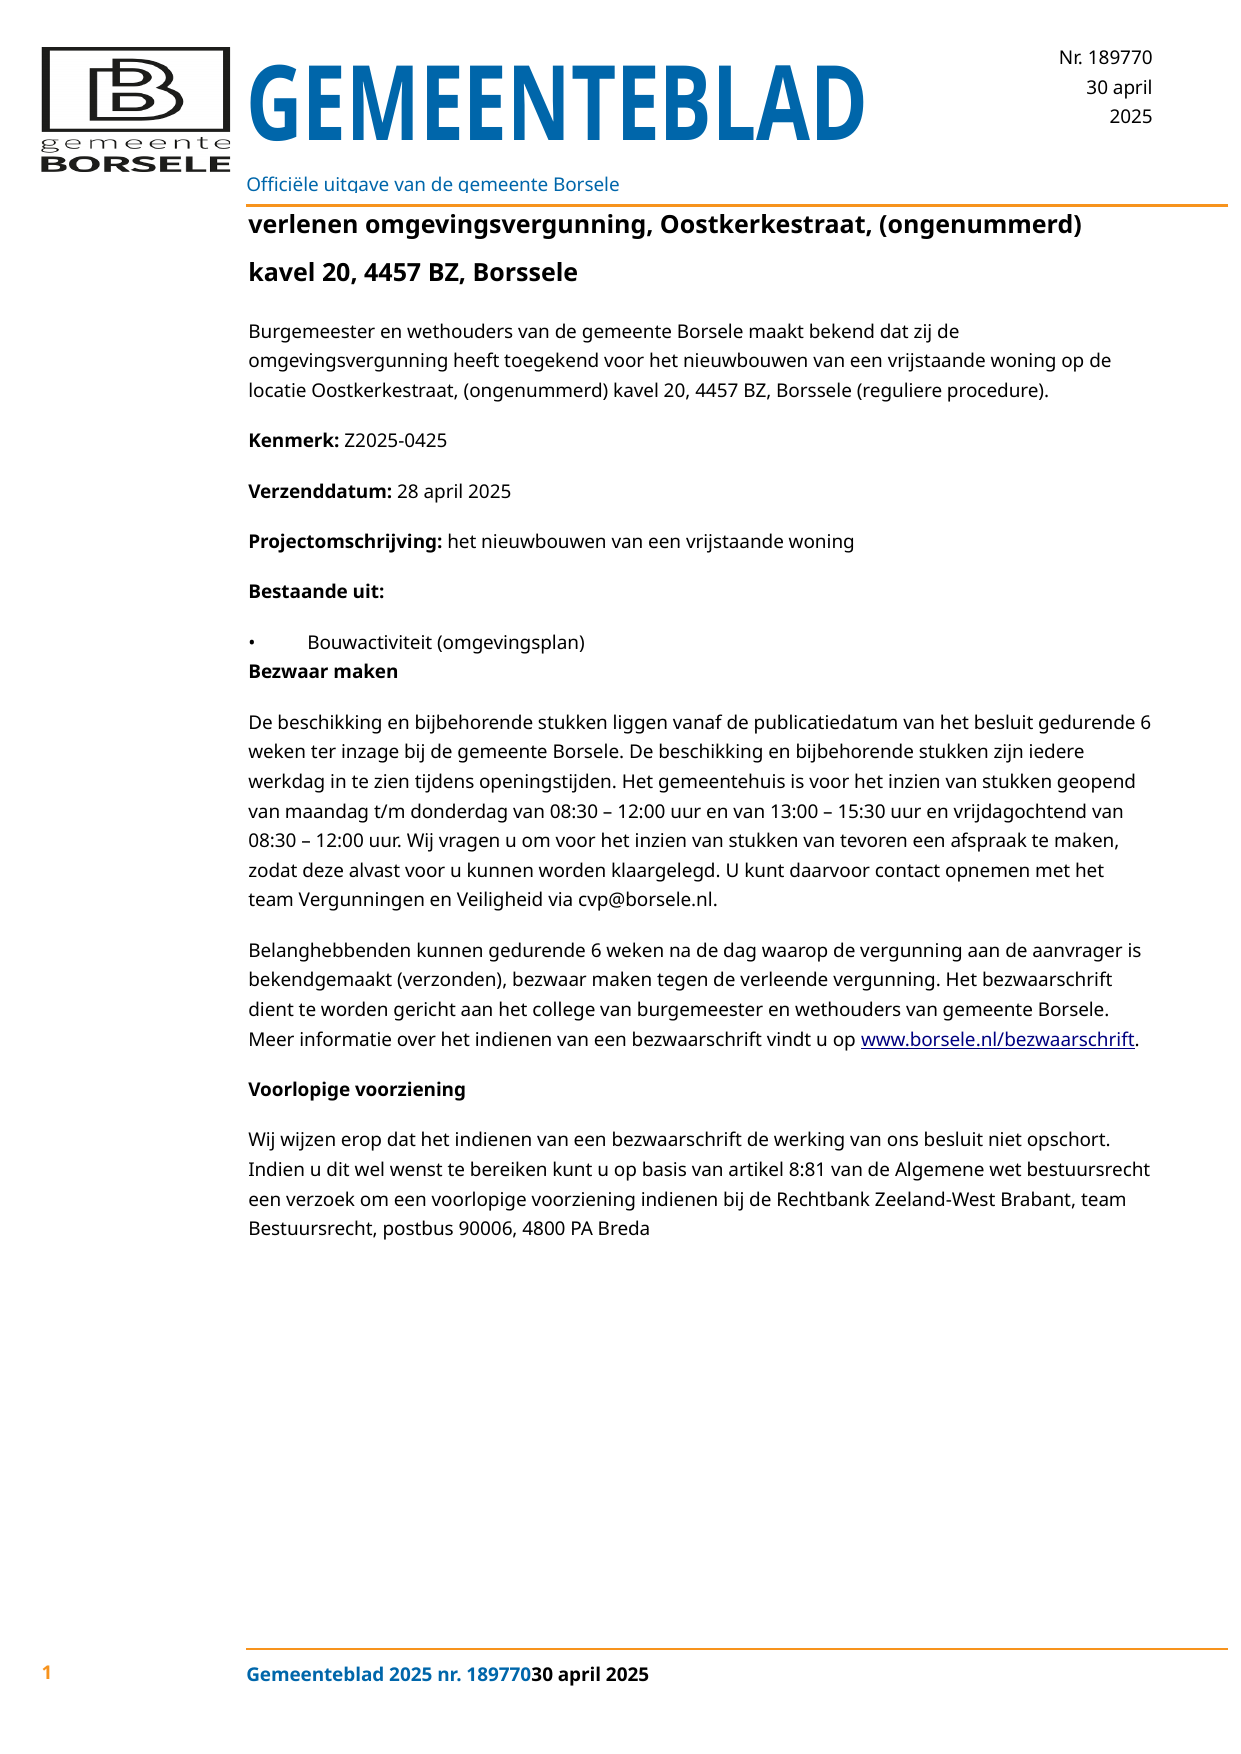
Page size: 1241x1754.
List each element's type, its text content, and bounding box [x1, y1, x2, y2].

text Kenmerk: Z2025-0425 [248, 427, 1152, 453]
text Projectomschrijving: het nieuwbouwen van een vrijstaande woning [248, 528, 1152, 554]
picture [41, 47, 231, 172]
text Bezwaar maken [248, 659, 1152, 684]
text verlenen omgevingsvergunning, Oostkerkestraat, (ongenummerd) kavel 20, 4457 BZ, Borssele [248, 207, 1152, 288]
list Bouwactiviteit (omgevingsplan) [248, 629, 1152, 655]
text Verzenddatum: 28 april 2025 [248, 478, 1152, 504]
text Bestaande uit: [248, 579, 1152, 604]
text De beschikking en bijbehorende stukken liggen vanaf de publicatiedatum van het besluit gedurende 6 weken ter inzage bij de gemeente Borsele. De beschikking en bijbehorende stukken zijn iedere werkdag in te zien tijdens openingstijden. Het gemeentehuis is voor het inzien van stukken geopend van maandag t/m donderdag van 08:30 – 12:00 uur en van 13:00 – 15:30 uur en vrijdagochtend van 08:30 – 12:00 uur. Wij vragen u om voor het inzien van stukken van tevoren een afspraak te maken, zodat deze alvast voor u kunnen worden klaargelegd. U kunt daarvoor contact opnemen met het team Vergunningen en Veiligheid via cvp@borsele.nl. [248, 709, 1152, 912]
text Wij wijzen erop dat het indienen van een bezwaarschrift de werking van ons besluit niet opschort. Indien u dit wel wenst te bereiken kunt u op basis van artikel 8:81 van de Algemene wet bestuursrecht een verzoek om een voorlopige voorziening indienen bij de Rechtbank Zeeland-West Brabant, team Bestuursrecht, postbus 90006, 4800 PA Breda [248, 1127, 1152, 1241]
text Belanghebbenden kunnen gedurende 6 weken na de dag waarop de vergunning aan de aanvrager is bekendgemaakt (verzonden), bezwaar maken tegen de verleende vergunning. Het bezwaarschrift dient te worden gericht aan het college van burgemeester en wethouders van gemeente Borsele. Meer informatie over het indienen van een bezwaarschrift vindt u op www.borsele.nl/bezwaarschrift. [248, 937, 1152, 1052]
text Voorlopige voorziening [248, 1076, 1152, 1102]
text Burgemeester en wethouders van de gemeente Borsele maakt bekend dat zij de omgevingsvergunning heeft toegekend voor het nieuwbouwen van een vrijstaande woning op de locatie Oostkerkestraat, (ongenummerd) kavel 20, 4457 BZ, Borssele (reguliere procedure). [248, 318, 1152, 403]
